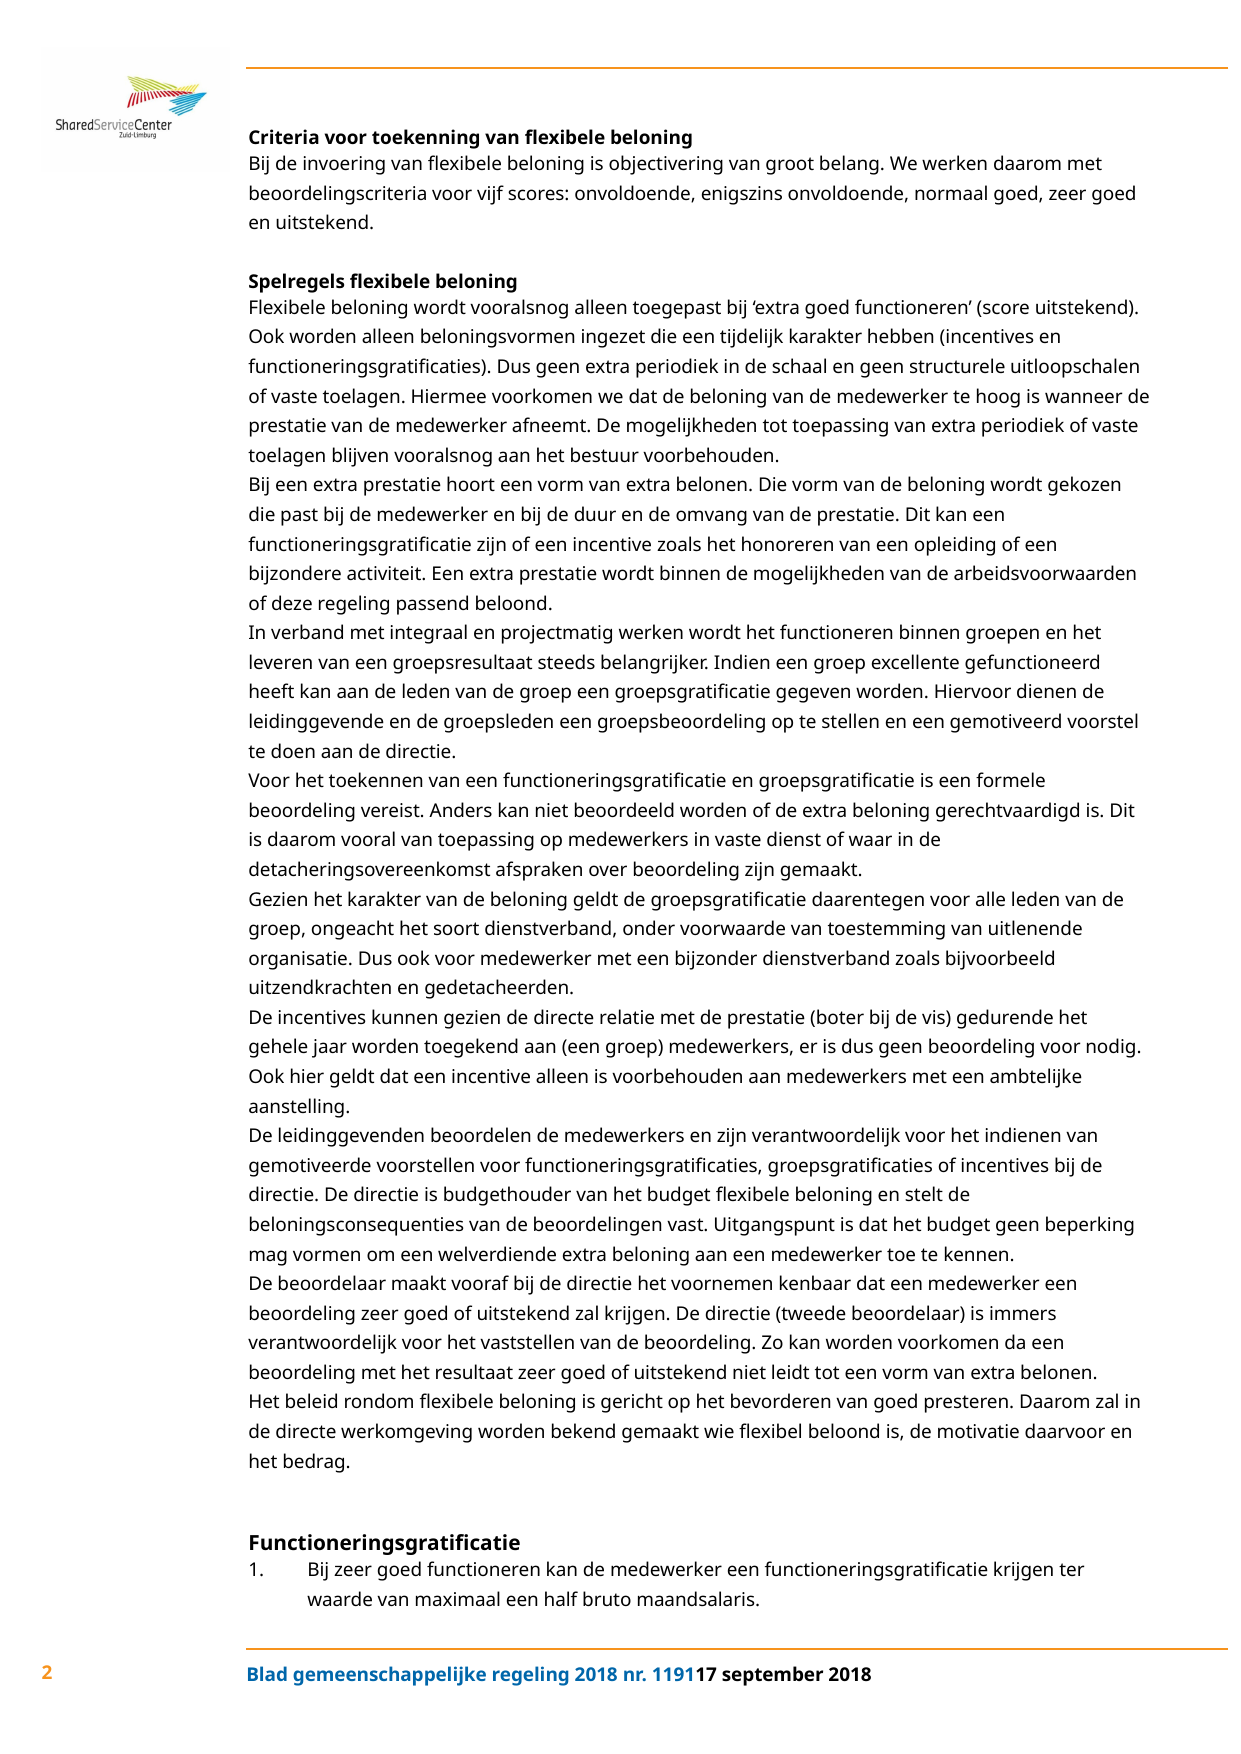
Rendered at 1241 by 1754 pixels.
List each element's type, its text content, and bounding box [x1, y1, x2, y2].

text De beoordelaar maakt vooraf bij de directie het voornemen kenbaar dat een medewerker een beoordeling zeer goed of uitstekend zal krijgen. De directie (tweede beoordelaar) is immers verantwoordelijk voor het vaststellen van de beoordeling. Zo kan worden voorkomen da een beoordeling met het resultaat zeer goed of uitstekend niet leidt tot een vorm van extra belonen. [248, 1270, 1152, 1385]
text In verband met integraal en projectmatig werken wordt het functioneren binnen groepen en het leveren van een groepsresultaat steeds belangrijker. Indien een groep excellente gefunctioneerd heeft kan aan de leden van de groep een groepsgratificatie gegeven worden. Hiervoor dienen de leidinggevende en de groepsleden een groepsbeoordeling op te stellen en een gemotiveerd voorstel te doen aan de directie. [248, 619, 1152, 764]
text Functioneringsgratificatie [248, 1528, 1152, 1556]
text Het beleid rondom flexibele beloning is gericht op het bevorderen van goed presteren. Daarom zal in de directe werkomgeving worden bekend gemaakt wie flexibel beloond is, de motivatie daarvoor en het bedrag. [248, 1389, 1152, 1474]
list Bij zeer goed functioneren kan de medewerker een functioneringsgratificatie krijgen ter waarde van maximaal een half bruto maandsalaris. [248, 1556, 1152, 1612]
text Criteria voor toekenning van flexibele beloning [248, 124, 1152, 150]
text Gezien het karakter van de beloning geldt de groepsgratificatie daarentegen voor alle leden van de groep, ongeacht het soort dienstverband, onder voorwaarde van toestemming van uitlenende organisatie. Dus ook voor medewerker met een bijzonder dienstverband zoals bijvoorbeeld uitzendkrachten en gedetacheerden. [248, 886, 1152, 1000]
text Bij de invoering van flexibele beloning is objectivering van groot belang. We werken daarom met beoordelingscriteria voor vijf scores: onvoldoende, enigszins onvoldoende, normaal goed, zeer goed en uitstekend. [248, 150, 1152, 235]
text De leidinggevenden beoordelen de medewerkers en zijn verantwoordelijk voor het indienen van gemotiveerde voorstellen voor functioneringsgratificaties, groepsgratificaties of incentives bij de directie. De directie is budgethouder van het budget flexibele beloning en stelt de beloningsconsequenties van de beoordelingen vast. Uitgangspunt is dat het budget geen beperking mag vormen om een welverdiende extra beloning aan een medewerker toe te kennen. [248, 1122, 1152, 1267]
picture [41, 47, 231, 172]
text Flexibele beloning wordt vooralsnog alleen toegepast bij ‘extra goed functioneren’ (score uitstekend). Ook worden alleen beloningsvormen ingezet die een tijdelijk karakter hebben (incentives en functioneringsgratificaties). Dus geen extra periodiek in de schaal en geen structurele uitloopschalen of vaste toelagen. Hiermee voorkomen we dat de beloning van de medewerker te hoog is wanneer de prestatie van de medewerker afneemt. De mogelijkheden tot toepassing van extra periodiek of vaste toelagen blijven vooralsnog aan het bestuur voorbehouden. [248, 294, 1152, 468]
text Spelregels flexibele beloning [248, 268, 1152, 294]
text Bij een extra prestatie hoort een vorm van extra belonen. Die vorm van de beloning wordt gekozen die past bij de medewerker en bij de duur en de omvang van de prestatie. Dit kan een functioneringsgratificatie zijn of een incentive zoals het honoreren van een opleiding of een bijzondere activiteit. Een extra prestatie wordt binnen de mogelijkheden van de arbeidsvoorwaarden of deze regeling passend beloond. [248, 472, 1152, 616]
text De incentives kunnen gezien de directe relatie met de prestatie (boter bij de vis) gedurende het gehele jaar worden toegekend aan (een groep) medewerkers, er is dus geen beoordeling voor nodig. Ook hier geldt dat een incentive alleen is voorbehouden aan medewerkers met een ambtelijke aanstelling. [248, 1004, 1152, 1119]
text Voor het toekennen van een functioneringsgratificatie en groepsgratificatie is een formele beoordeling vereist. Anders kan niet beoordeeld worden of de extra beloning gerechtvaardigd is. Dit is daarom vooral van toepassing op medewerkers in vaste dienst of waar in de detacheringsovereenkomst afspraken over beoordeling zijn gemaakt. [248, 767, 1152, 882]
